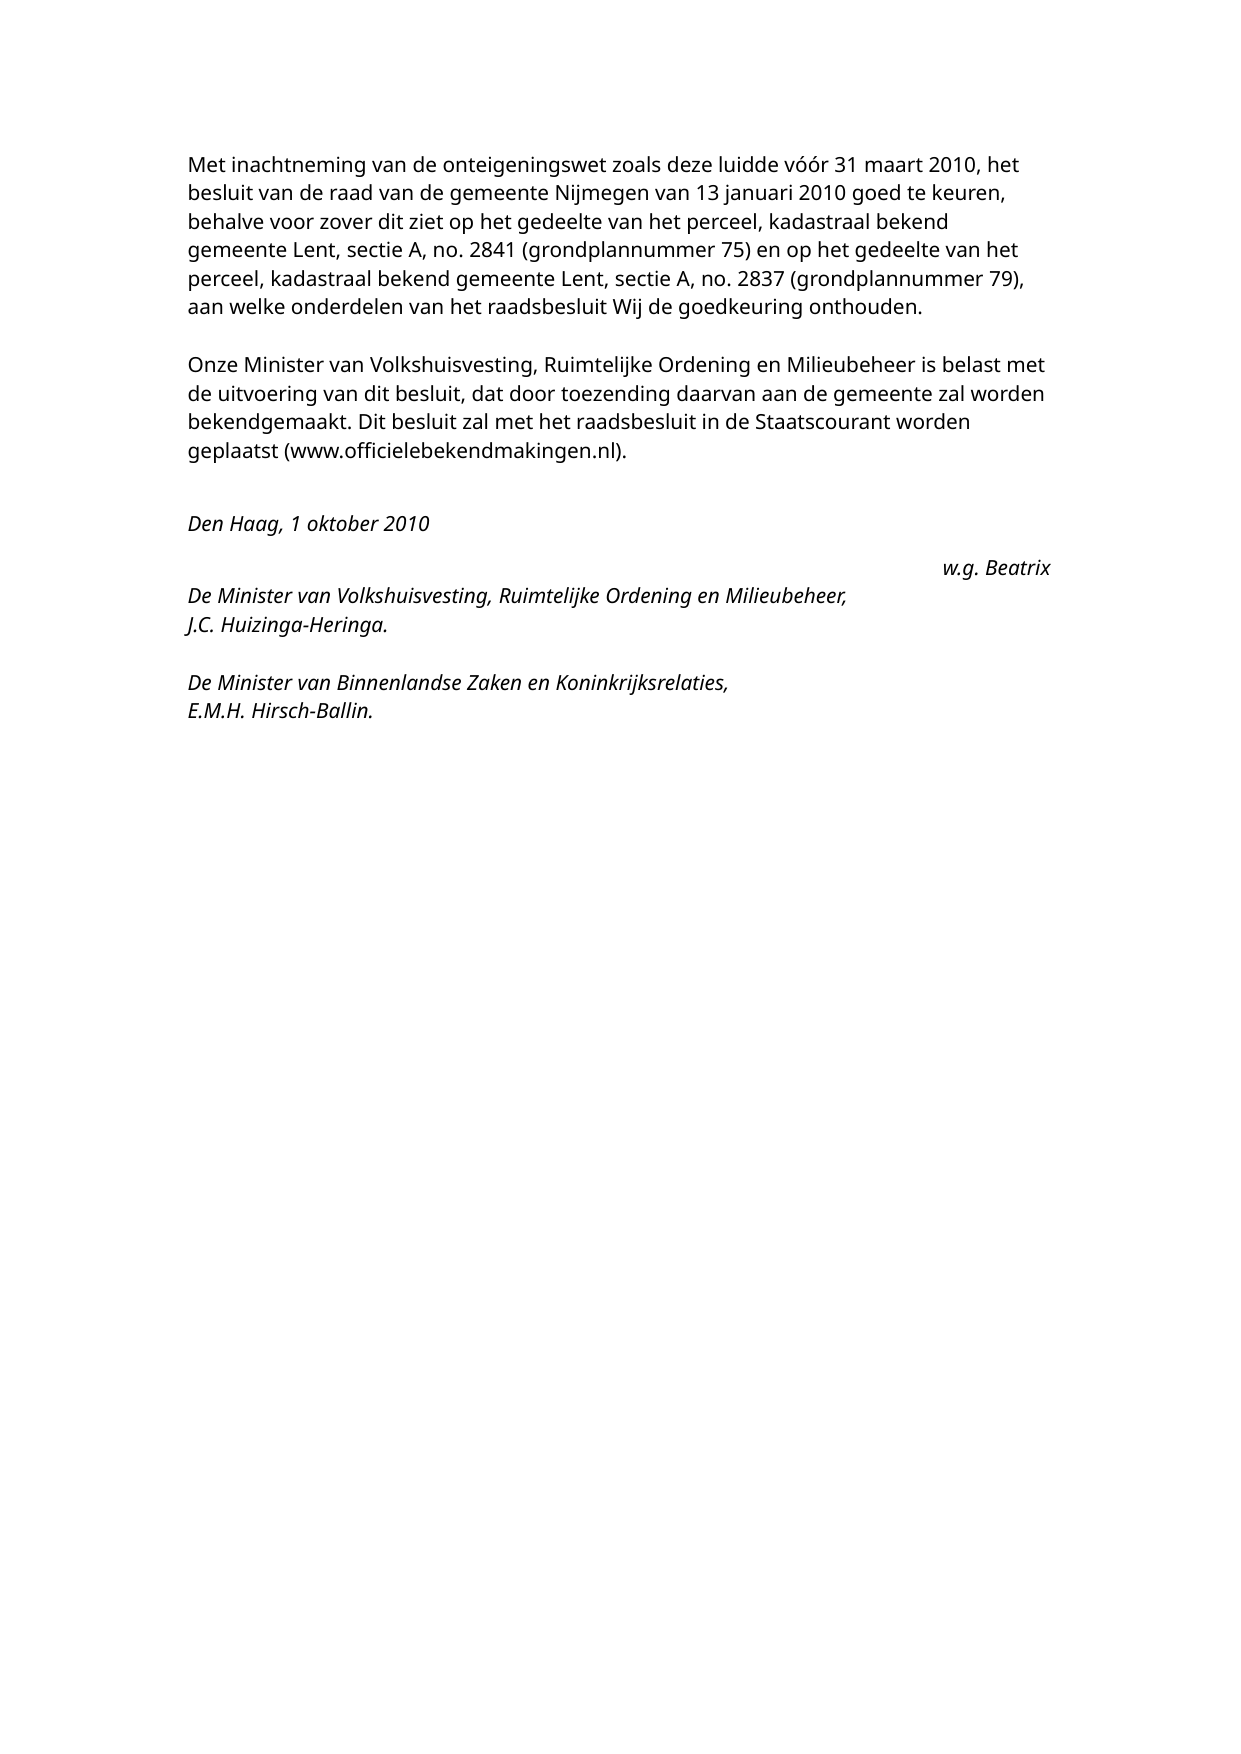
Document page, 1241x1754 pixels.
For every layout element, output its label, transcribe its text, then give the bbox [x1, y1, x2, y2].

text De Minister van Volkshuisvesting, Ruimtelijke Ordening en Milieubeheer, [187, 581, 1053, 610]
text De Minister van Binnenlandse Zaken en Koninkrijksrelaties, [187, 668, 1053, 697]
text w.g. Beatrix [187, 553, 1053, 581]
text E.M.H. Hirsch-Ballin. [187, 697, 1053, 725]
text Onze Minister van Volkshuisvesting, Ruimtelijke Ordening en Milieubeheer is belast met de uitvoering van dit besluit, dat door toezending daarvan aan de gemeente zal worden bekendgemaakt. Dit besluit zal met het raadsbesluit in de Staatscourant worden geplaatst (www.officielebekendmakingen.nl). [187, 351, 1053, 464]
text Met inachtneming van de onteigeningswet zoals deze luidde vóór 31 maart 2010, het besluit van de raad van de gemeente Nijmegen van 13 januari 2010 goed te keuren, behalve voor zover dit ziet op het gedeelte van het perceel, kadastraal bekend gemeente Lent, sectie A, no. 2841 (grondplannummer 75) en op het gedeelte van het perceel, kadastraal bekend gemeente Lent, sectie A, no. 2837 (grondplannummer 79), aan welke onderdelen van het raadsbesluit Wij de goedkeuring onthouden. [187, 150, 1053, 321]
text J.C. Huizinga-Heringa. [187, 610, 1053, 638]
text Den Haag, 1 oktober 2010 [187, 509, 1053, 538]
